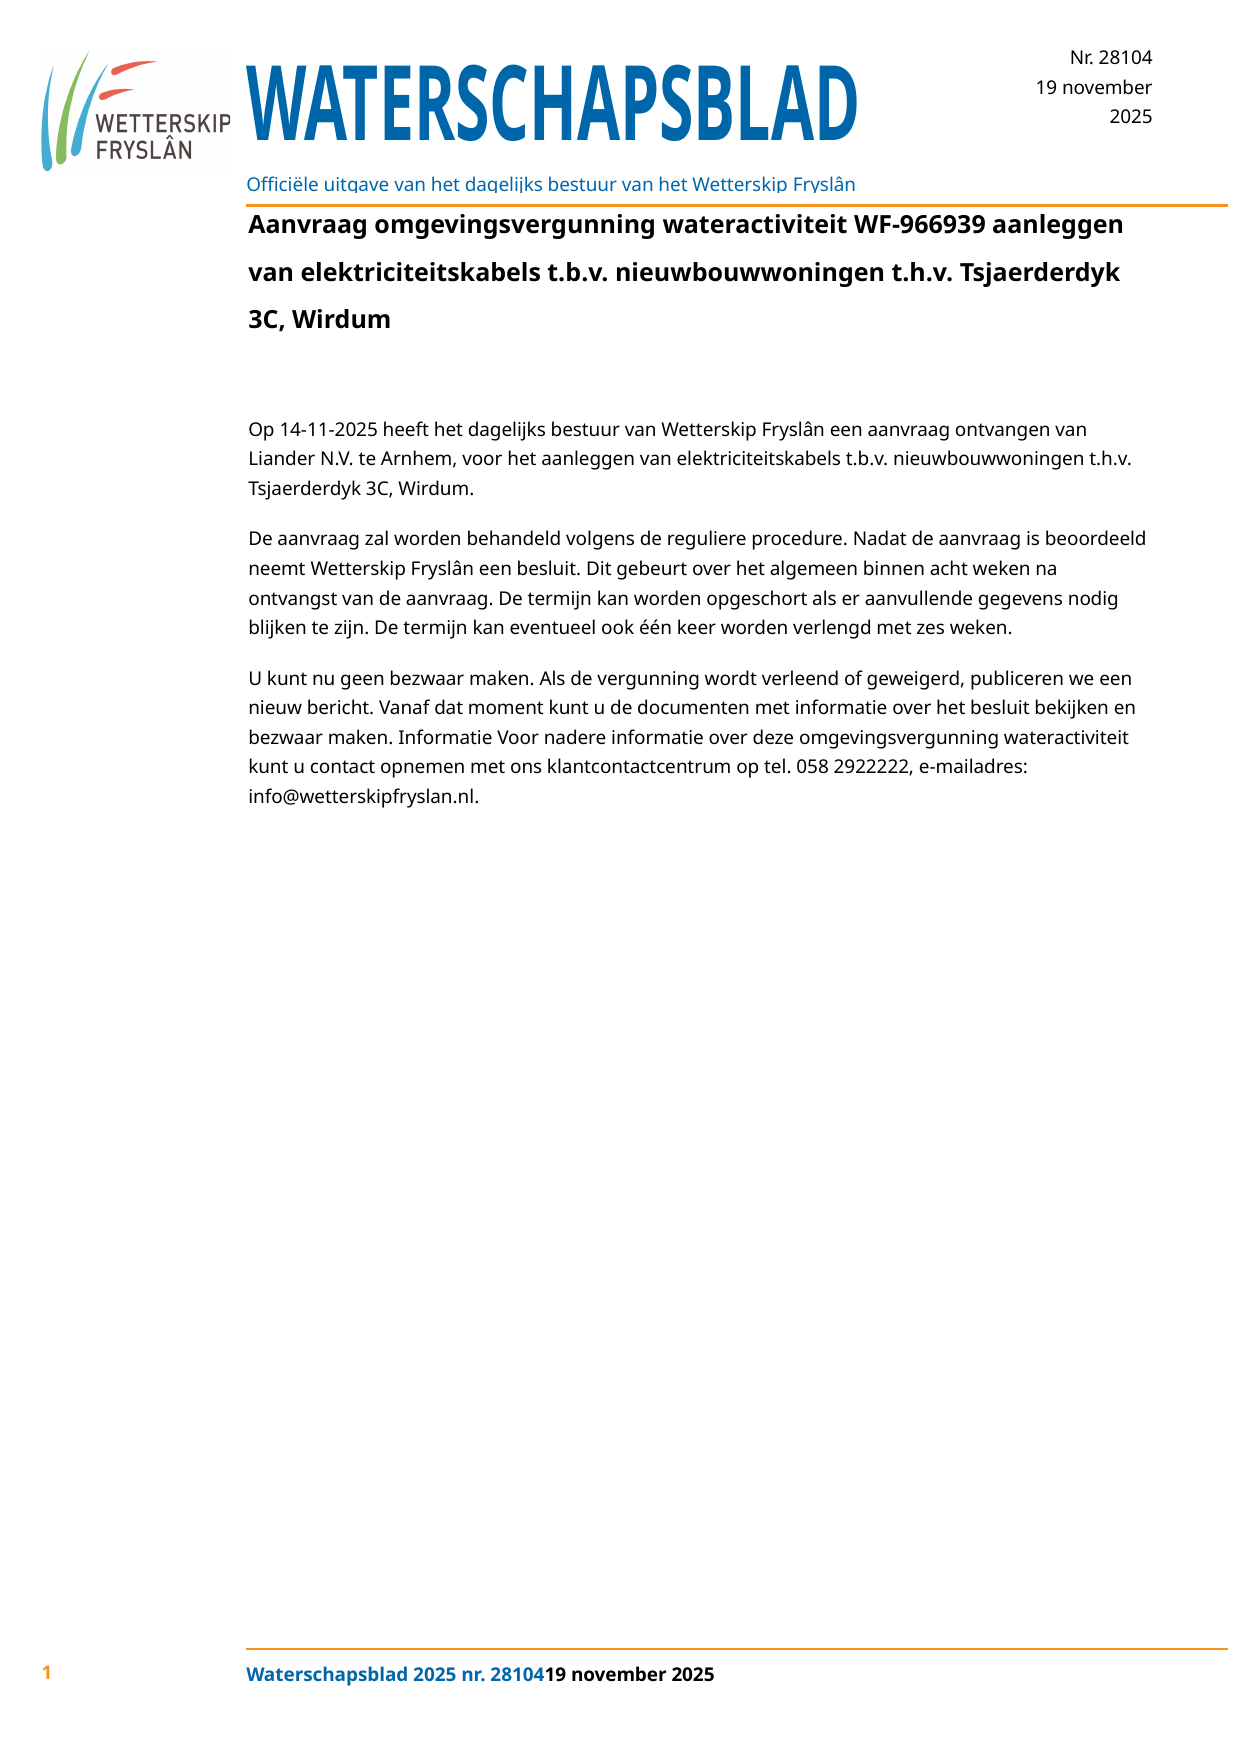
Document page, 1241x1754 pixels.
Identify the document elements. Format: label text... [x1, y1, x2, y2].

text Op 14-11-2025 heeft het dagelijks bestuur van Wetterskip Fryslân een aanvraag ontvangen van Liander N.V. te Arnhem, voor het aanleggen van elektriciteitskabels t.b.v. nieuwbouwwoningen t.h.v. Tsjaerderdyk 3C, Wirdum. [248, 416, 1152, 501]
picture [41, 47, 231, 172]
text Aanvraag omgevingsvergunning wateractiviteit WF-966939 aanleggen van elektriciteitskabels t.b.v. nieuwbouwwoningen t.h.v. Tsjaerderdyk 3C, Wirdum [248, 207, 1152, 336]
text U kunt nu geen bezwaar maken. Als de vergunning wordt verleend of geweigerd, publiceren we een nieuw bericht. Vanaf dat moment kunt u de documenten met informatie over het besluit bekijken en bezwaar maken. Informatie Voor nadere informatie over deze omgevingsvergunning wateractiviteit kunt u contact opnemen met ons klantcontactcentrum op tel. 058 2922222, e-mailadres: info@wetterskipfryslan.nl. [248, 665, 1152, 809]
text De aanvraag zal worden behandeld volgens de reguliere procedure. Nadat de aanvraag is beoordeeld neemt Wetterskip Fryslân een besluit. Dit gebeurt over het algemeen binnen acht weken na ontvangst van de aanvraag. De termijn kan worden opgeschort als er aanvullende gegevens nodig blijken te zijn. De termijn kan eventueel ook één keer worden verlengd met zes weken. [248, 526, 1152, 640]
